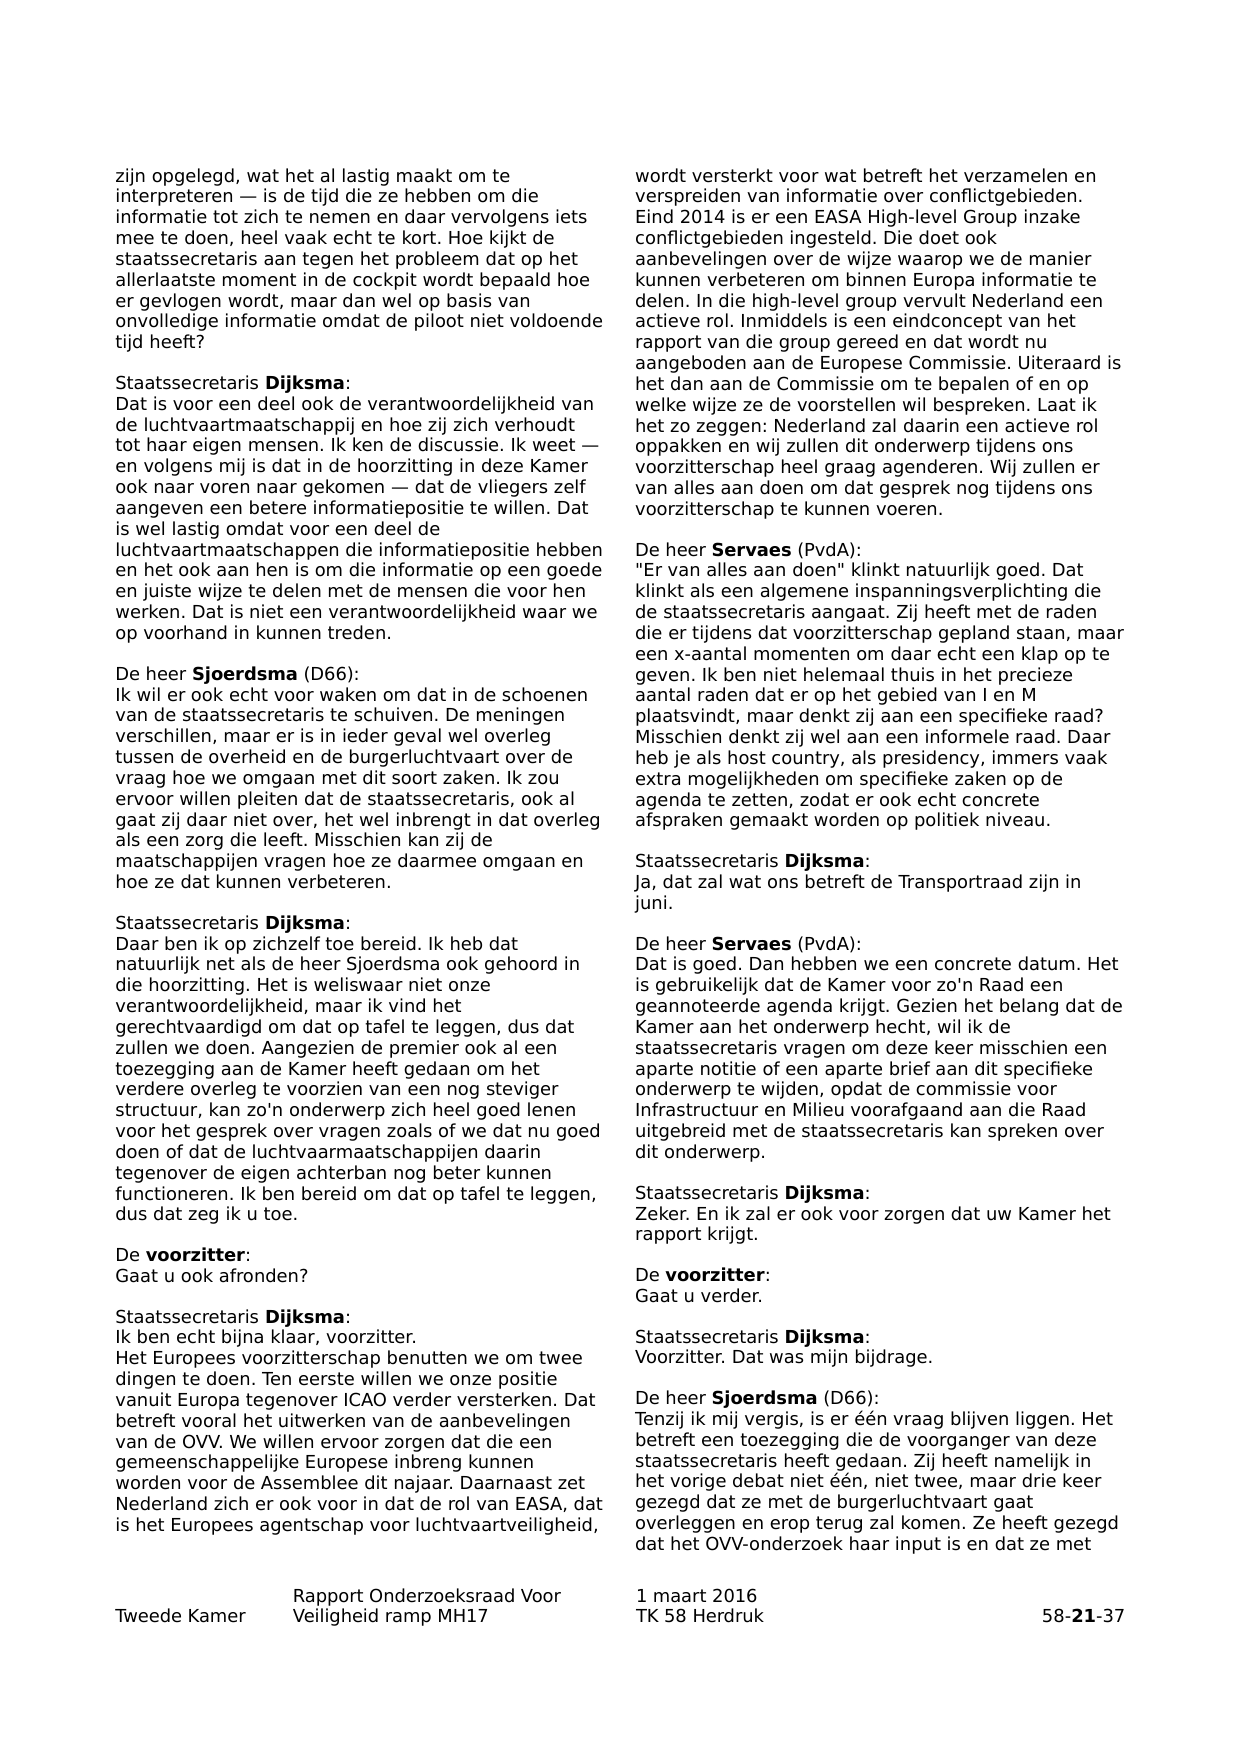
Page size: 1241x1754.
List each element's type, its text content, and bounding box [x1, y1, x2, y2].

text Staatssecretaris Dijksma: [635, 1326, 1125, 1347]
text Staatssecretaris Dijksma: [635, 1182, 1125, 1203]
text Tenzij ik mij vergis, is er één vraag blijven liggen. Het betreft een toezegging die de voorganger van deze staatssecretaris heeft gedaan. Zij heeft namelijk in het vorige debat niet één, niet twee, maar drie keer gezegd dat ze met de burgerluchtvaart gaat overleggen en erop terug zal komen. Ze heeft gezegd dat het OVV-onderzoek haar input is en dat ze met [635, 1409, 1125, 1554]
text Ik ben echt bijna klaar, voorzitter. [115, 1327, 605, 1348]
text De heer Sjoerdsma (D66): [115, 663, 605, 684]
text Het Europees voorzitterschap benutten we om twee dingen te doen. Ten eerste willen we onze positie vanuit Europa tegenover ICAO verder versterken. Dat betreft vooral het uitwerken van de aanbevelingen van de OVV. We willen ervoor zorgen dat die een gemeenschappelijke Europese inbreng kunnen worden voor de Assemblee dit najaar. Daarnaast zet Nederland zich er ook voor in dat de rol van EASA, dat is het Europees agentschap voor luchtvaartveiligheid, [115, 1348, 605, 1536]
text Staatssecretaris Dijksma: [635, 851, 1125, 872]
text Ja, dat zal wat ons betreft de Transportraad zijn in juni. [635, 872, 1125, 913]
text Dat is voor een deel ook de verantwoordelijkheid van de luchtvaartmaatschappij en hoe zij zich verhoudt tot haar eigen mensen. Ik ken de discussie. Ik weet — en volgens mij is dat in de hoorzitting in deze Kamer ook naar voren naar gekomen — dat de vliegers zelf aangeven een betere informatiepositie te willen. Dat is wel lastig omdat voor een deel de luchtvaartmaatschappen die informatiepositie hebben en het ook aan hen is om die informatie op een goede en juiste wijze te delen met de mensen die voor hen werken. Dat is niet een verantwoordelijkheid waar we op voorhand in kunnen treden. [115, 393, 605, 643]
text "Er van alles aan doen" klinkt natuurlijk goed. Dat klinkt als een algemene inspanningsverplichting die de staatssecretaris aangaat. Zij heeft met de raden die er tijdens dat voorzitterschap gepland staan, maar een x-aantal momenten om daar echt een klap op te geven. Ik ben niet helemaal thuis in het precieze aantal raden dat er op het gebied van I en M plaatsvindt, maar denkt zij aan een specifieke raad? Misschien denkt zij wel aan een informele raad. Daar heb je als host country, als presidency, immers vaak extra mogelijkheden om specifieke zaken op de agenda te zetten, zodat er ook echt concrete afspraken gemaakt worden op politiek niveau. [635, 560, 1125, 831]
text De voorzitter: [115, 1245, 605, 1266]
text Staatssecretaris Dijksma: [115, 1307, 605, 1327]
text De heer Servaes (PvdA): [635, 933, 1125, 954]
text Voorzitter. Dat was mijn bijdrage. [635, 1347, 1125, 1368]
text De voorzitter: [635, 1265, 1125, 1286]
text zijn opgelegd, wat het al lastig maakt om te interpreteren — is de tijd die ze hebben om die informatie tot zich te nemen en daar vervolgens iets mee te doen, heel vaak echt te kort. Hoe kijkt de staatssecretaris aan tegen het probleem dat op het allerlaatste moment in de cockpit wordt bepaald hoe er gevlogen wordt, maar dan wel op basis van onvolledige informatie omdat de piloot niet voldoende tijd heeft? [115, 165, 605, 353]
text Staatssecretaris Dijksma: [115, 373, 605, 393]
text wordt versterkt voor wat betreft het verzamelen en verspreiden van informatie over conflictgebieden. Eind 2014 is er een EASA High-level Group inzake conflictgebieden ingesteld. Die doet ook aanbevelingen over de wijze waarop we de manier kunnen verbeteren om binnen Europa informatie te delen. In die high-level group vervult Nederland een actieve rol. Inmiddels is een eindconcept van het rapport van die group gereed en dat wordt nu aangeboden aan de Europese Commissie. Uiteraard is het dan aan de Commissie om te bepalen of en op welke wijze ze de voorstellen wil bespreken. Laat ik het zo zeggen: Nederland zal daarin een actieve rol oppakken en wij zullen dit onderwerp tijdens ons voorzitterschap heel graag agenderen. Wij zullen er van alles aan doen om dat gesprek nog tijdens ons voorzitterschap te kunnen voeren. [635, 165, 1125, 519]
text Dat is goed. Dan hebben we een concrete datum. Het is gebruikelijk dat de Kamer voor zo'n Raad een geannoteerde agenda krijgt. Gezien het belang dat de Kamer aan het onderwerp hecht, wil ik de staatssecretaris vragen om deze keer misschien een aparte notitie of een aparte brief aan dit specifieke onderwerp te wijden, opdat de commissie voor Infrastructuur en Milieu voorafgaand aan die Raad uitgebreid met de staatssecretaris kan spreken over dit onderwerp. [635, 954, 1125, 1162]
text Daar ben ik op zichzelf toe bereid. Ik heb dat natuurlijk net als de heer Sjoerdsma ook gehoord in die hoorzitting. Het is weliswaar niet onze verantwoordelijkheid, maar ik vind het gerechtvaardigd om dat op tafel te leggen, dus dat zullen we doen. Aangezien de premier ook al een toezegging aan de Kamer heeft gedaan om het verdere overleg te voorzien van een nog steviger structuur, kan zo'n onderwerp zich heel goed lenen voor het gesprek over vragen zoals of we dat nu goed doen of dat de luchtvaarmaatschappijen daarin tegenover de eigen achterban nog beter kunnen functioneren. Ik ben bereid om dat op tafel te leggen, dus dat zeg ik u toe. [115, 933, 605, 1225]
text Zeker. En ik zal er ook voor zorgen dat uw Kamer het rapport krijgt. [635, 1203, 1125, 1245]
text De heer Sjoerdsma (D66): [635, 1388, 1125, 1409]
text Gaat u verder. [635, 1286, 1125, 1306]
text De heer Servaes (PvdA): [635, 539, 1125, 560]
text Ik wil er ook echt voor waken om dat in de schoenen van de staatssecretaris te schuiven. De meningen verschillen, maar er is in ieder geval wel overleg tussen de overheid en de burgerluchtvaart over de vraag hoe we omgaan met dit soort zaken. Ik zou ervoor willen pleiten dat de staatssecretaris, ook al gaat zij daar niet over, het wel inbrengt in dat overleg als een zorg die leeft. Misschien kan zij de maatschappijen vragen hoe ze daarmee omgaan en hoe ze dat kunnen verbeteren. [115, 684, 605, 893]
text Staatssecretaris Dijksma: [115, 913, 605, 933]
text Gaat u ook afronden? [115, 1266, 605, 1287]
